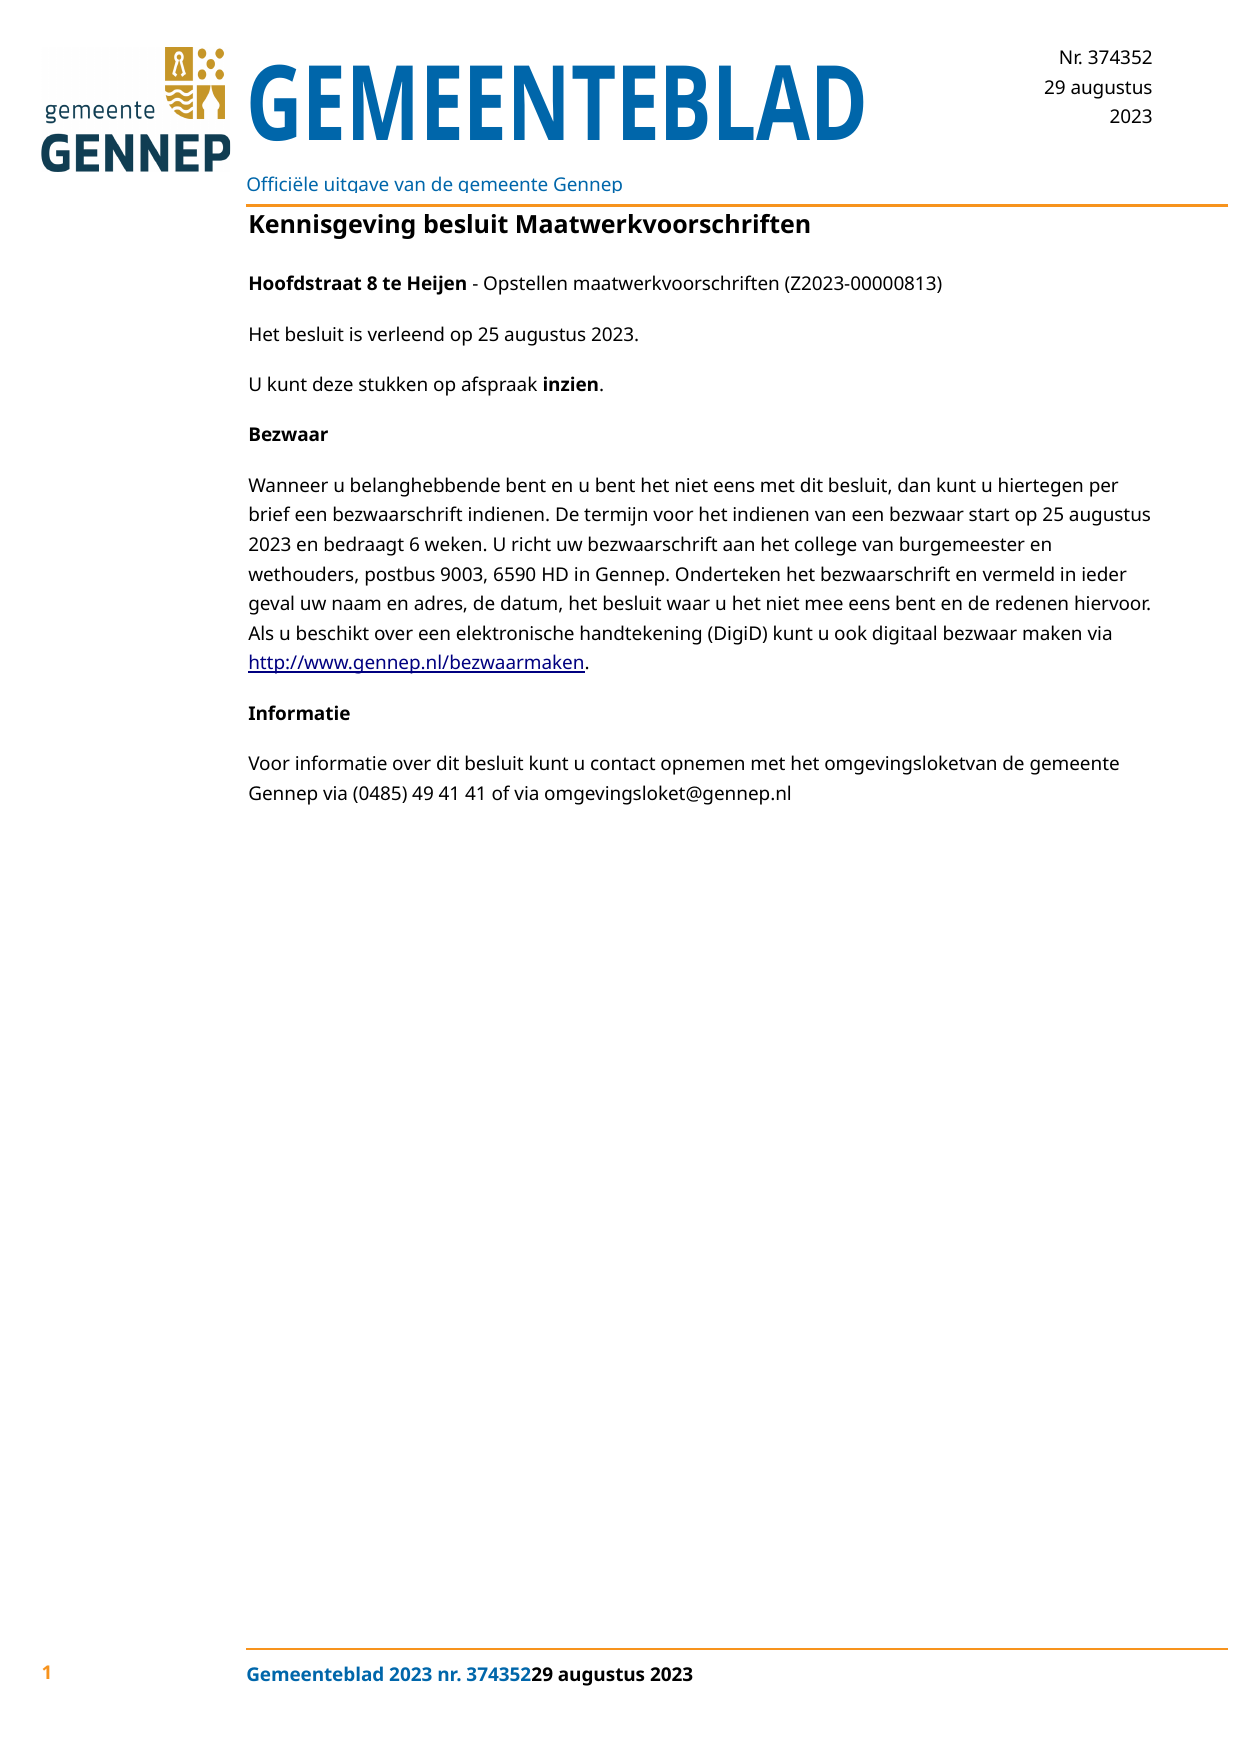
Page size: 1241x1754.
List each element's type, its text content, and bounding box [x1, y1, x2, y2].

text U kunt deze stukken op afspraak inzien. [248, 371, 1152, 397]
text Voor informatie over dit besluit kunt u contact opnemen met het omgevingsloketvan de gemeente Gennep via (0485) 49 41 41 of via omgevingsloket@gennep.nl [248, 750, 1152, 806]
text Bezwaar [248, 422, 1152, 447]
picture [41, 47, 231, 172]
text Informatie [248, 700, 1152, 726]
text Wanneer u belanghebbende bent en u bent het niet eens met dit besluit, dan kunt u hiertegen per brief een bezwaarschrift indienen. De termijn voor het indienen van een bezwaar start op 25 augustus 2023 en bedraagt 6 weken. U richt uw bezwaarschrift aan het college van burgemeester en wethouders, postbus 9003, 6590 HD in Gennep. Onderteken het bezwaarschrift en vermeld in ieder geval uw naam en adres, de datum, het besluit waar u het niet mee eens bent en de redenen hiervoor. Als u beschikt over een elektronische handtekening (DigiD) kunt u ook digitaal bezwaar maken via http://www.gennep.nl/bezwaarmaken. [248, 472, 1152, 675]
text Het besluit is verleend op 25 augustus 2023. [248, 321, 1152, 346]
text Hoofdstraat 8 te Heijen - Opstellen maatwerkvoorschriften (Z2023-00000813) [248, 270, 1152, 296]
text Kennisgeving besluit Maatwerkvoorschriften [248, 207, 1152, 241]
